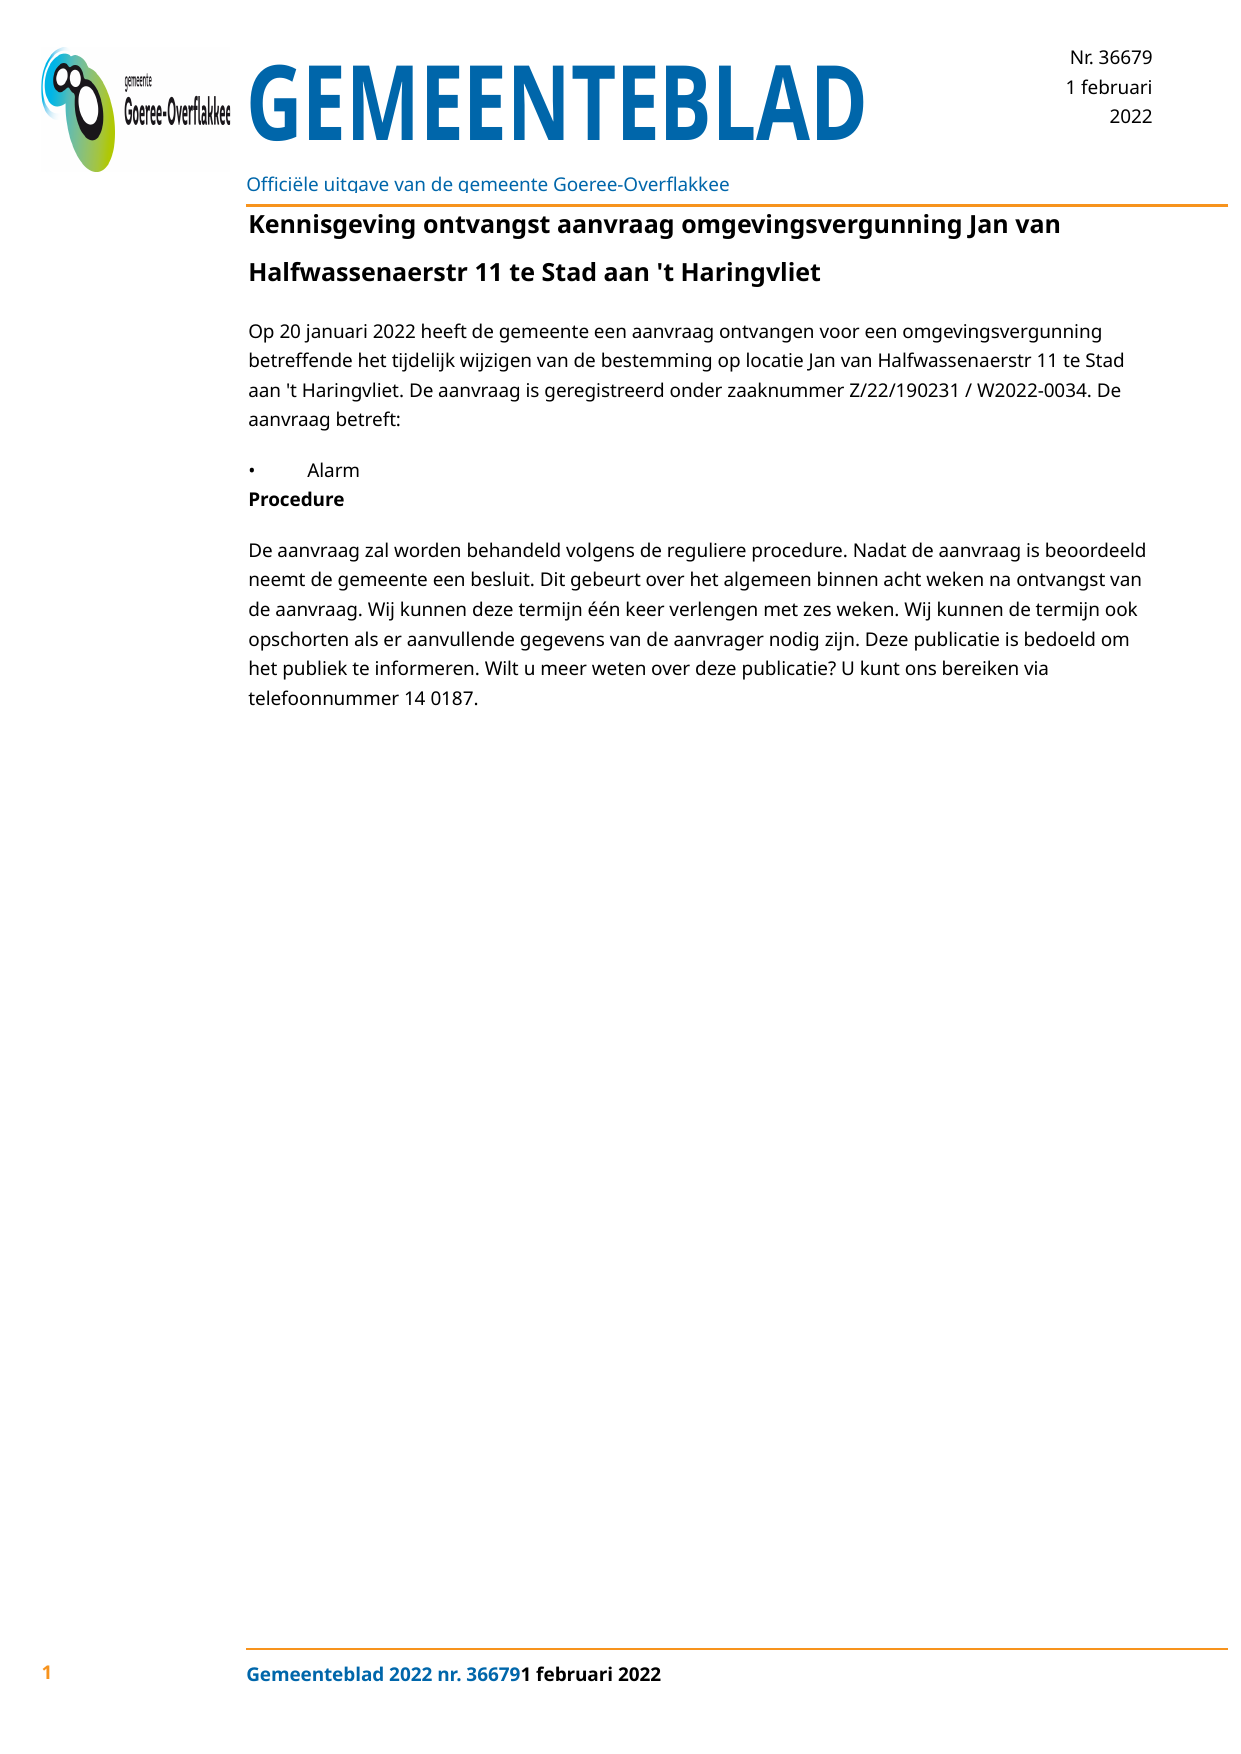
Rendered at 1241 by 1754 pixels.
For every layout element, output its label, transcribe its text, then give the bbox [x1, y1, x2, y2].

list Alarm [248, 457, 1152, 483]
text Kennisgeving ontvangst aanvraag omgevingsvergunning Jan van Halfwassenaerstr 11 te Stad aan 't Haringvliet [248, 207, 1152, 288]
text De aanvraag zal worden behandeld volgens de reguliere procedure. Nadat de aanvraag is beoordeeld neemt de gemeente een besluit. Dit gebeurt over het algemeen binnen acht weken na ontvangst van de aanvraag. Wij kunnen deze termijn één keer verlengen met zes weken. Wij kunnen de termijn ook opschorten als er aanvullende gegevens van de aanvrager nodig zijn. Deze publicatie is bedoeld om het publiek te informeren. Wilt u meer weten over deze publicatie? U kunt ons bereiken via telefoonnummer 14 0187. [248, 537, 1152, 711]
picture [41, 47, 231, 172]
text Op 20 januari 2022 heeft de gemeente een aanvraag ontvangen voor een omgevingsvergunning betreffende het tijdelijk wijzigen van de bestemming op locatie Jan van Halfwassenaerstr 11 te Stad aan 't Haringvliet. De aanvraag is geregistreerd onder zaaknummer Z/22/190231 / W2022-0034. De aanvraag betreft: [248, 318, 1152, 432]
text Procedure [248, 487, 1152, 512]
